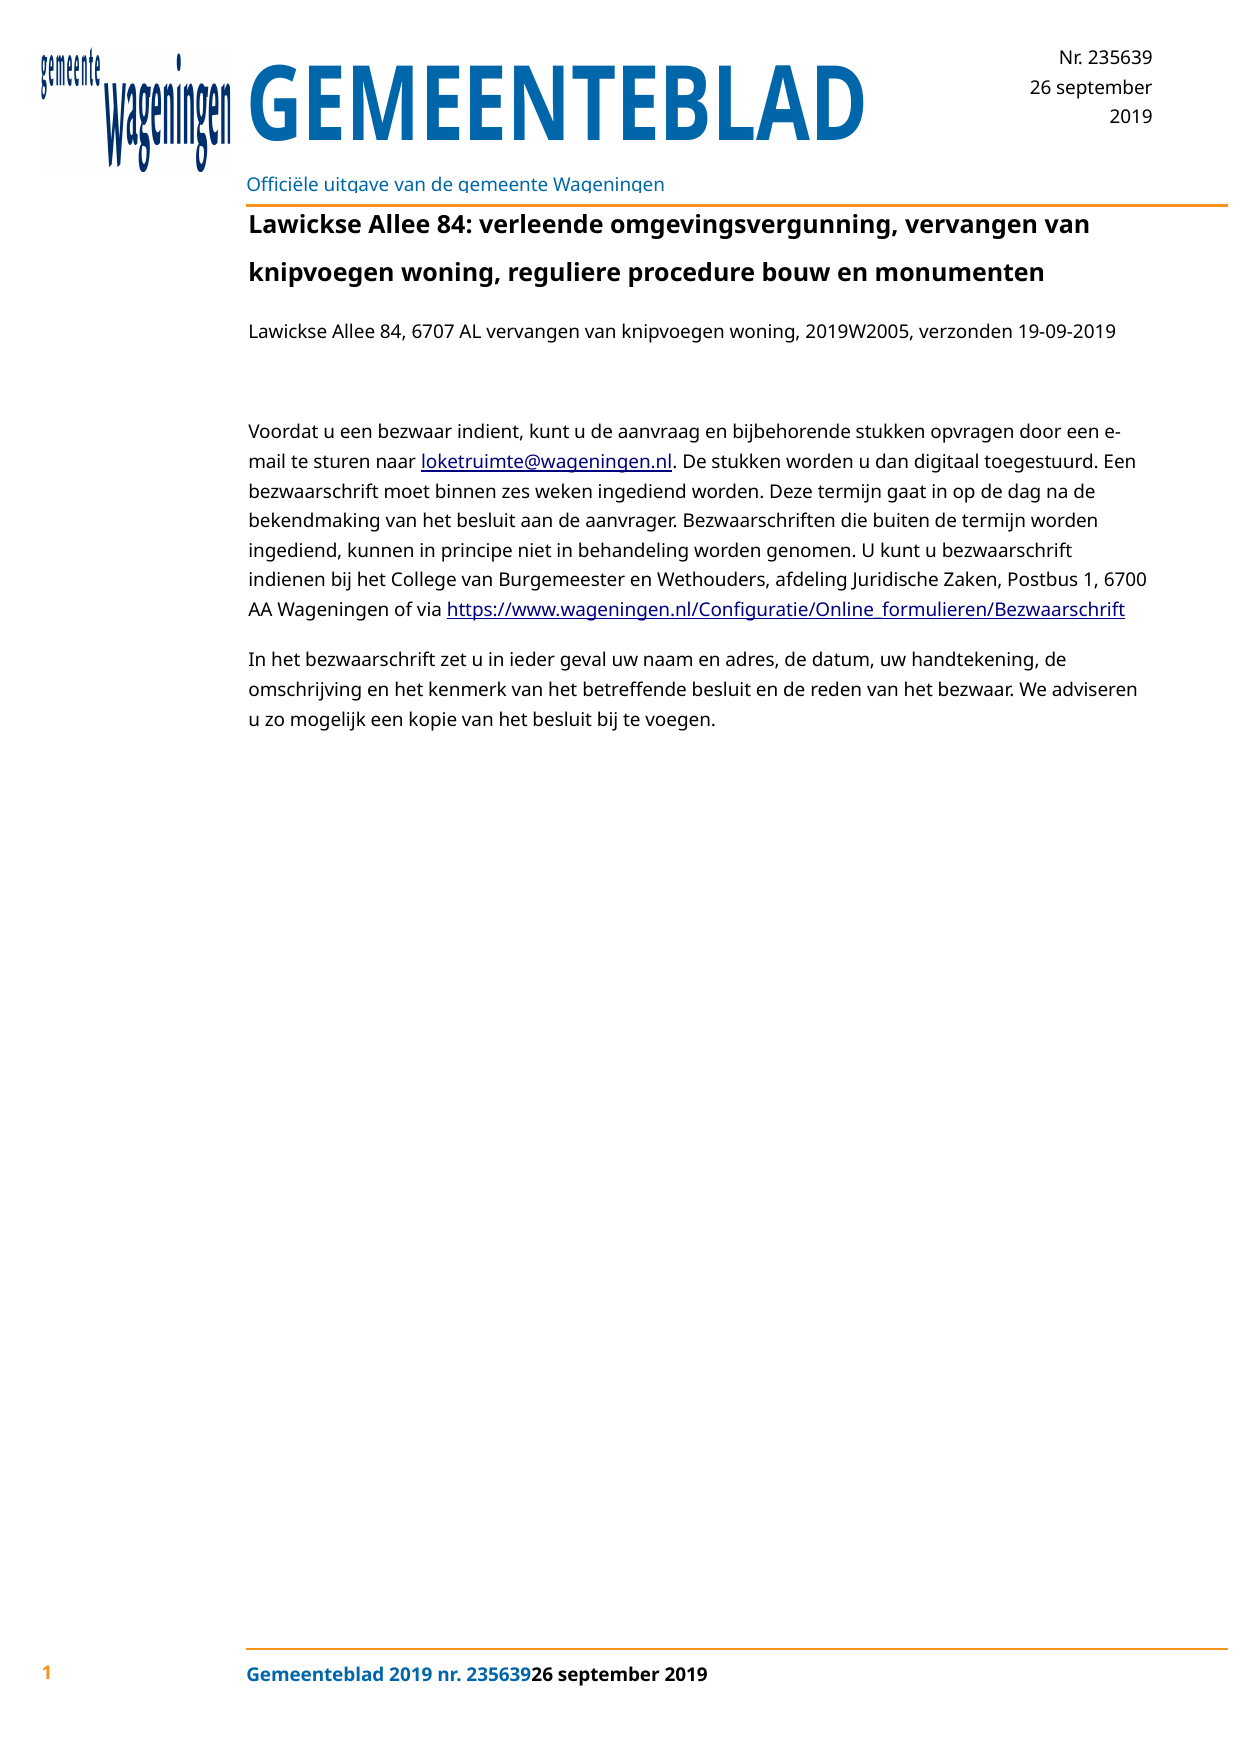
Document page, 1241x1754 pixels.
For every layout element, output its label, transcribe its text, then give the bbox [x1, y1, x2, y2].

text Lawickse Allee 84: verleende omgevingsvergunning, vervangen van knipvoegen woning, reguliere procedure bouw en monumenten [248, 207, 1152, 288]
picture [41, 47, 231, 172]
text Voordat u een bezwaar indient, kunt u de aanvraag en bijbehorende stukken opvragen door een e-mail te sturen naar loketruimte@wageningen.nl. De stukken worden u dan digitaal toegestuurd. Een bezwaarschrift moet binnen zes weken ingediend worden. Deze termijn gaat in op de dag na de bekendmaking van het besluit aan de aanvrager. Bezwaarschriften die buiten de termijn worden ingediend, kunnen in principe niet in behandeling worden genomen. U kunt u bezwaarschrift indienen bij het College van Burgemeester en Wethouders, afdeling Juridische Zaken, Postbus 1, 6700 AA Wageningen of via https://www.wageningen.nl/Configuratie/Online_formulieren/Bezwaarschrift [248, 419, 1152, 622]
text Lawickse Allee 84, 6707 AL vervangen van knipvoegen woning, 2019W2005, verzonden 19-09-2019 [248, 318, 1152, 344]
text In het bezwaarschrift zet u in ieder geval uw naam en adres, de datum, uw handtekening, de omschrijving en het kenmerk van het betreffende besluit en de reden van het bezwaar. We adviseren u zo mogelijk een kopie van het besluit bij te voegen. [248, 647, 1152, 732]
